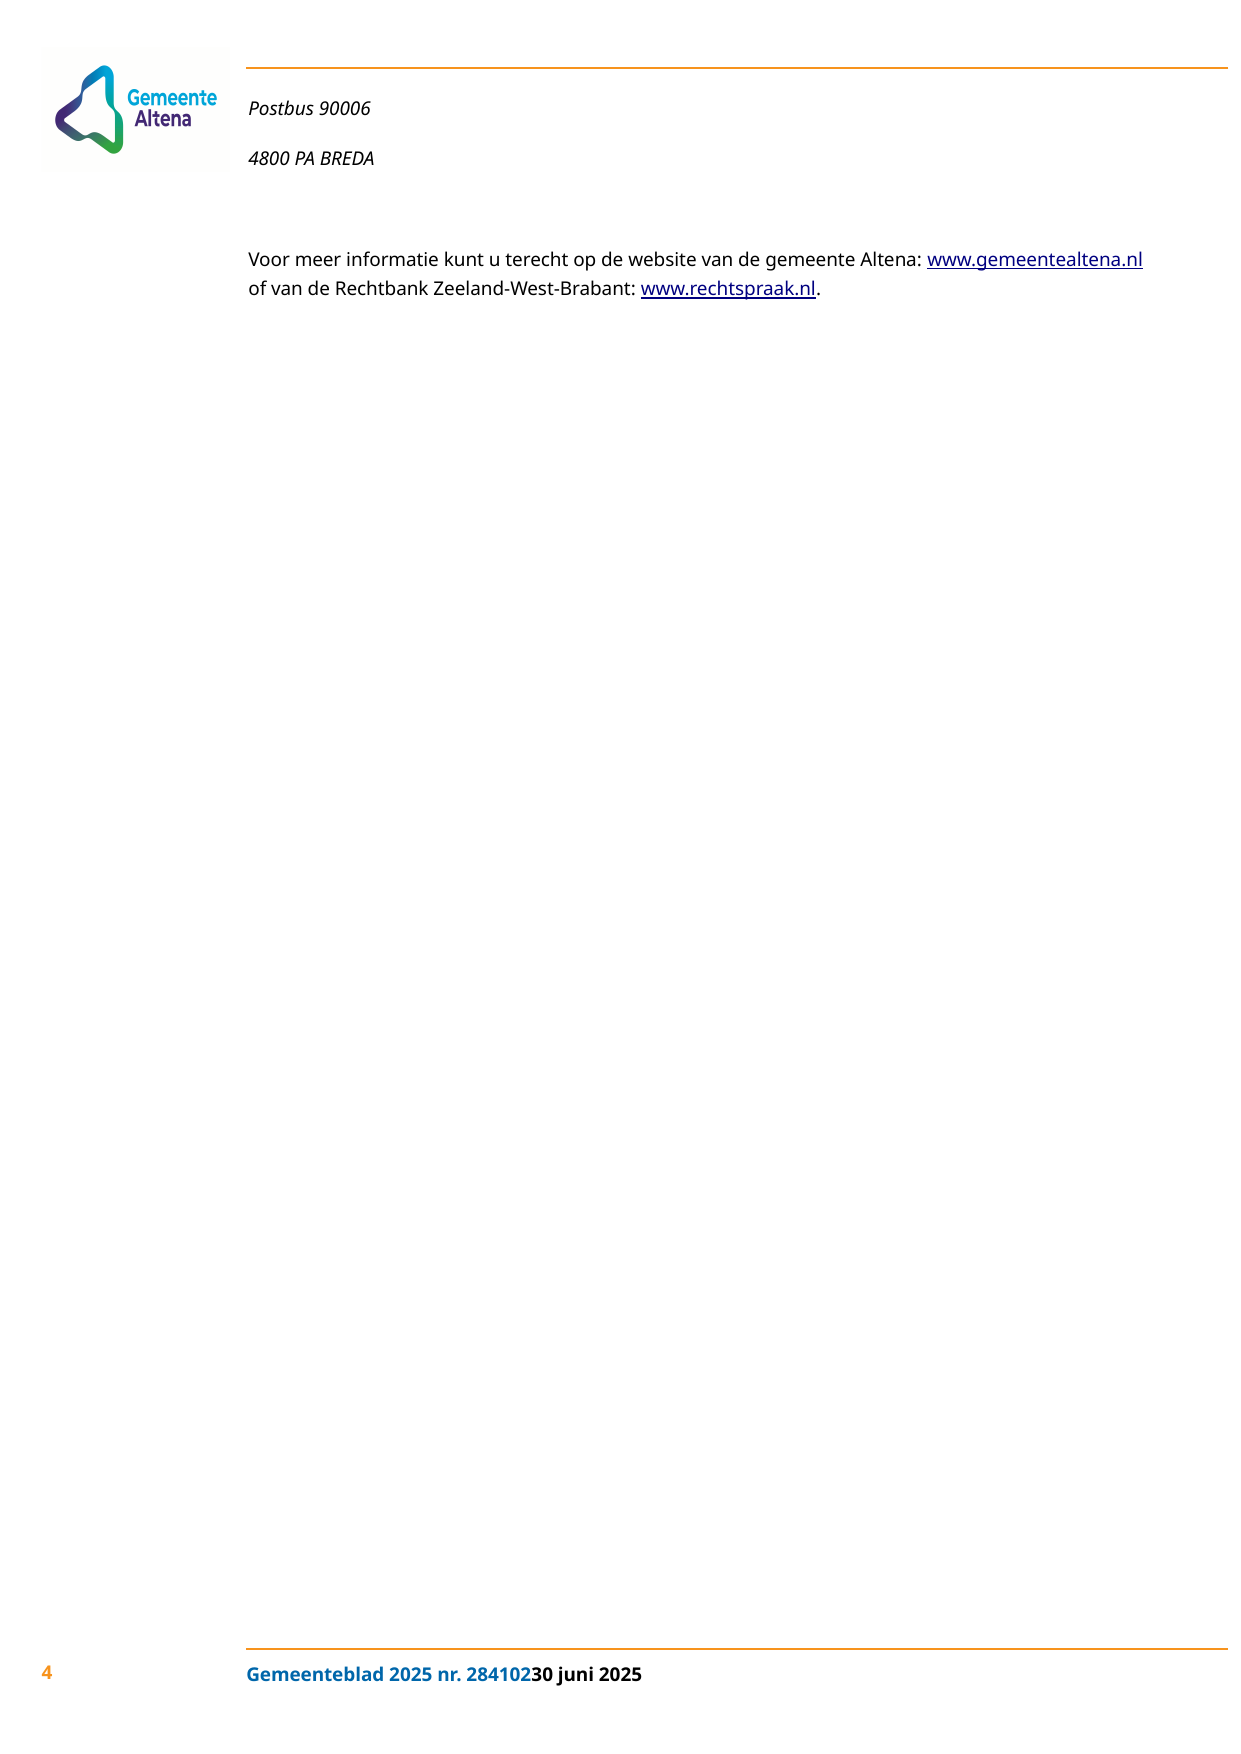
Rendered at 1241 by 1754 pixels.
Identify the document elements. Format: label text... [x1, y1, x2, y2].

picture [41, 47, 231, 172]
text Postbus 90006 [248, 95, 1152, 121]
text Voor meer informatie kunt u terecht op de website van de gemeente Altena: www.gemeentealtena.nl of van de Rechtbank Zeeland-West-Brabant: www.rechtspraak.nl. [248, 246, 1152, 301]
text 4800 PA BREDA [248, 145, 1152, 171]
